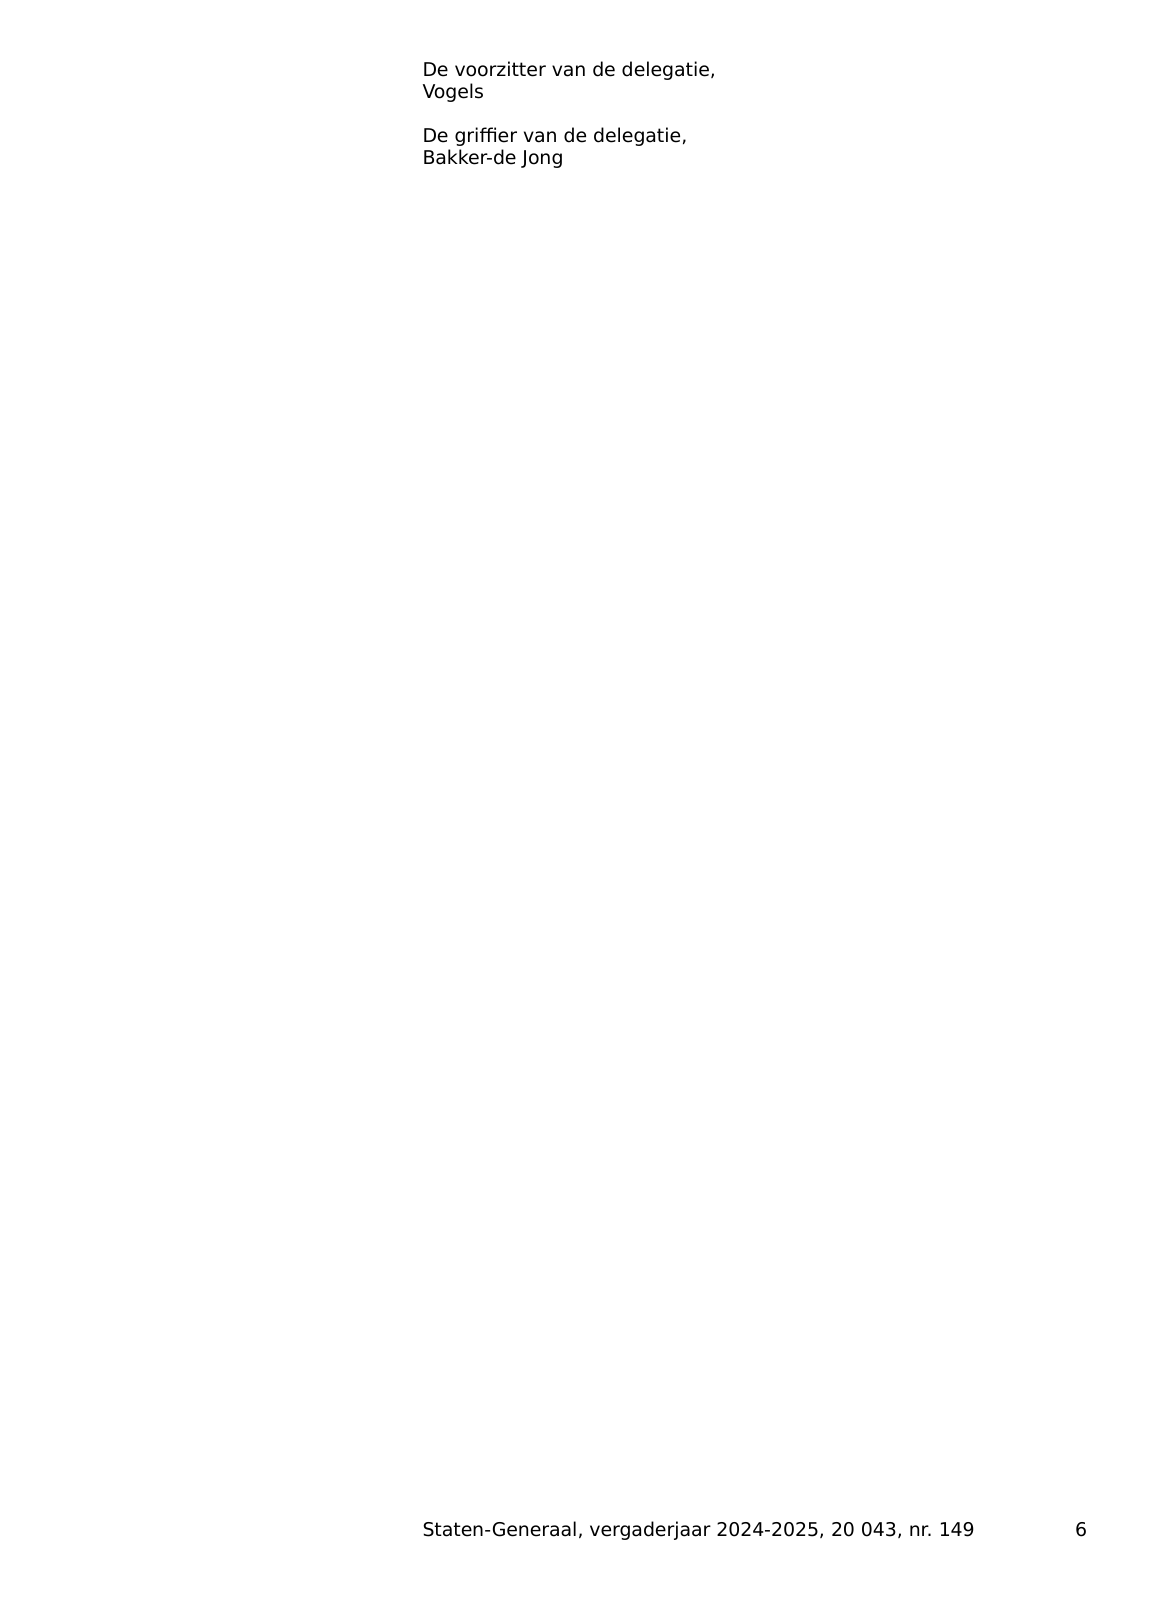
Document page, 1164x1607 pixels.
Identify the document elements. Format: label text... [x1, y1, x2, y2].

text De voorzitter van de delegatie, Vogels [422, 59, 1087, 103]
text De griffier van de delegatie, Bakker-de Jong [422, 125, 1087, 169]
